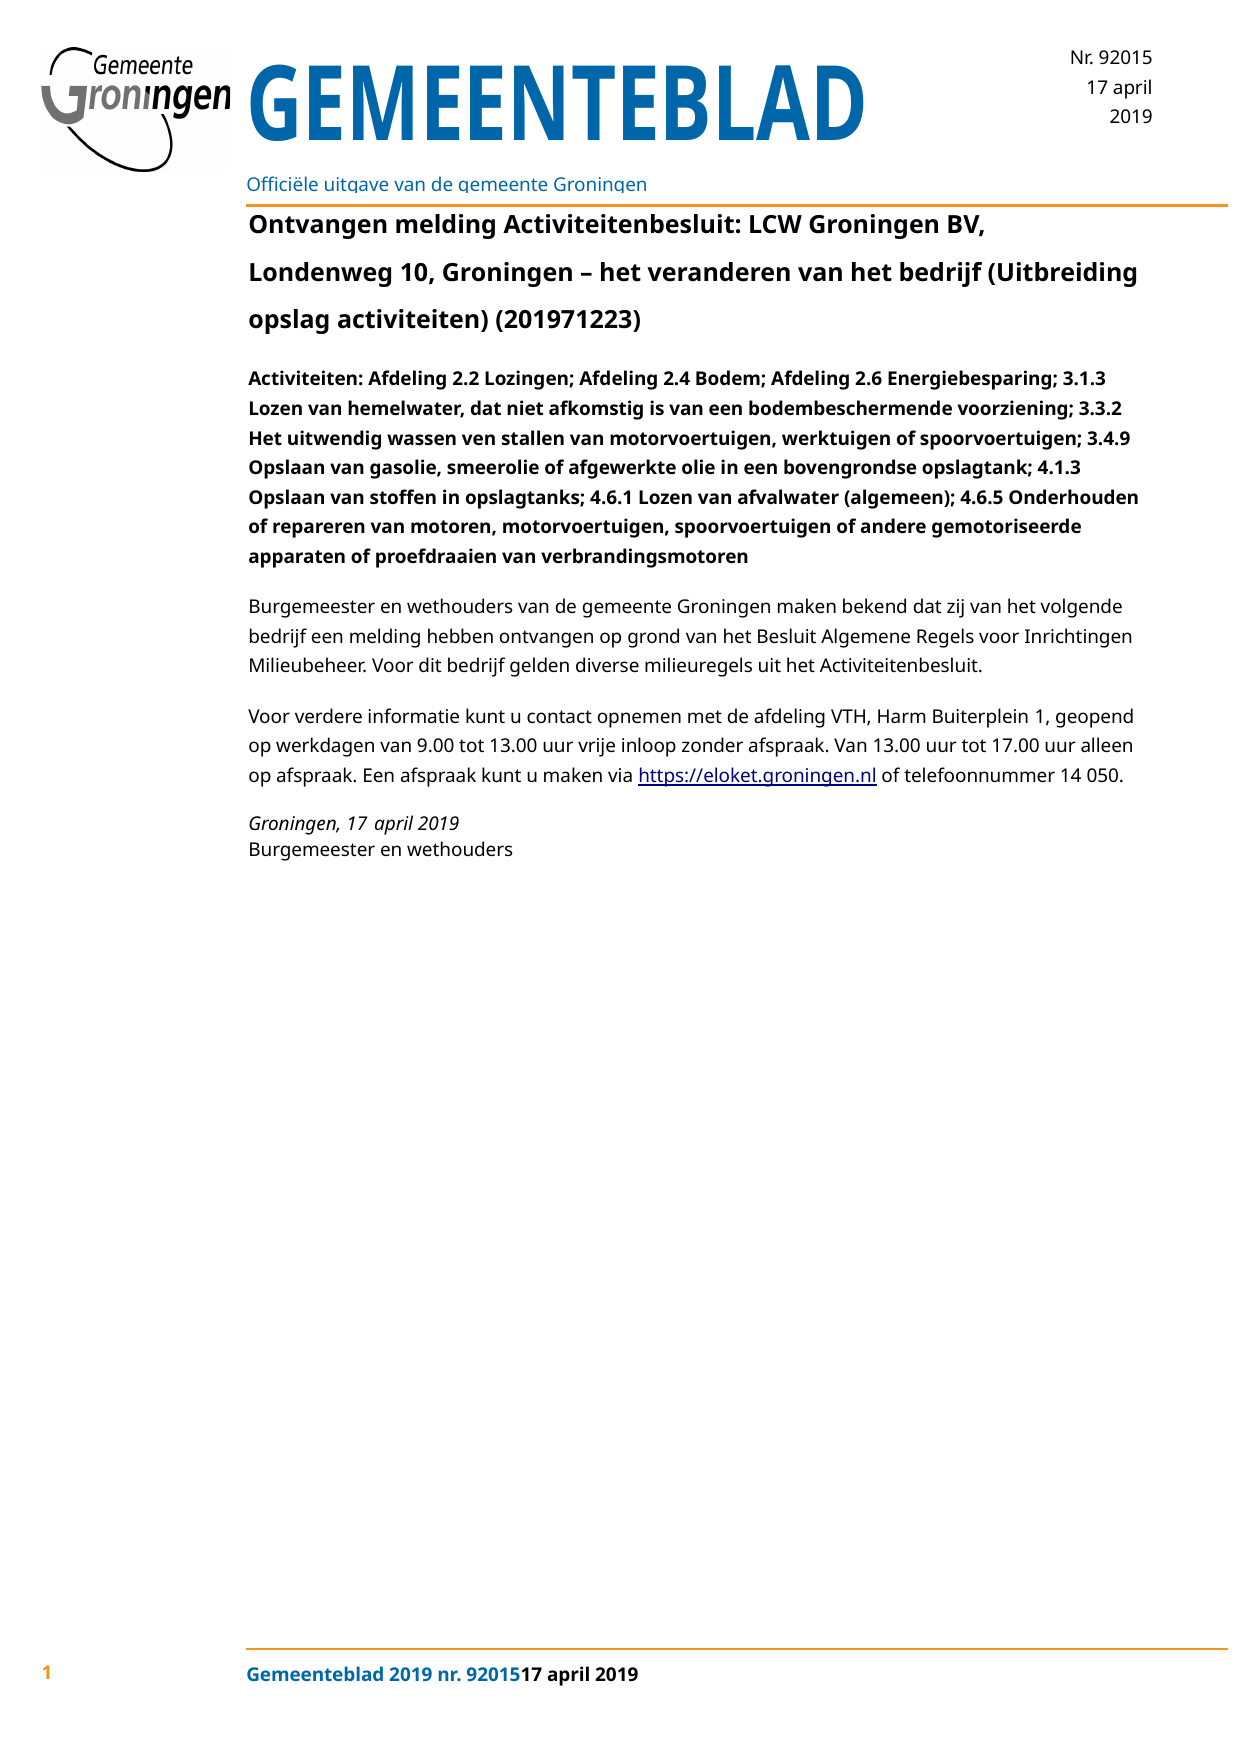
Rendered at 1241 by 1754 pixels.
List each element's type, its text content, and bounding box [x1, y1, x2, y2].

text Activiteiten: Afdeling 2.2 Lozingen; Afdeling 2.4 Bodem; Afdeling 2.6 Energiebesparing; 3.1.3 Lozen van hemelwater, dat niet afkomstig is van een bodembeschermende voorziening; 3.3.2 Het uitwendig wassen ven stallen van motorvoertuigen, werktuigen of spoorvoertuigen; 3.4.9 Opslaan van gasolie, smeerolie of afgewerkte olie in een bovengrondse opslagtank; 4.1.3 Opslaan van stoffen in opslagtanks; 4.6.1 Lozen van afvalwater (algemeen); 4.6.5 Onderhouden of repareren van motoren, motorvoertuigen, spoorvoertuigen of andere gemotoriseerde apparaten of proefdraaien van verbrandingsmotoren [248, 366, 1152, 569]
text Burgemeester en wethouders [248, 836, 1152, 861]
text Groningen, 17 april 2019 [248, 810, 1152, 836]
text Ontvangen melding Activiteitenbesluit: LCW Groningen BV, Londenweg 10, Groningen – het veranderen van het bedrijf (Uitbreiding opslag activiteiten) (201971223) [248, 207, 1152, 336]
text Voor verdere informatie kunt u contact opnemen met de afdeling VTH, Harm Buiterplein 1, geopend op werkdagen van 9.00 tot 13.00 uur vrije inloop zonder afspraak. Van 13.00 uur tot 17.00 uur alleen op afspraak. Een afspraak kunt u maken via https://eloket.groningen.nl of telefoonnummer 14 050. [248, 703, 1152, 788]
text Burgemeester en wethouders van de gemeente Groningen maken bekend dat zij van het volgende bedrijf een melding hebben ontvangen op grond van het Besluit Algemene Regels voor Inrichtingen Milieubeheer. Voor dit bedrijf gelden diverse milieuregels uit het Activiteitenbesluit. [248, 593, 1152, 678]
picture [41, 47, 231, 172]
